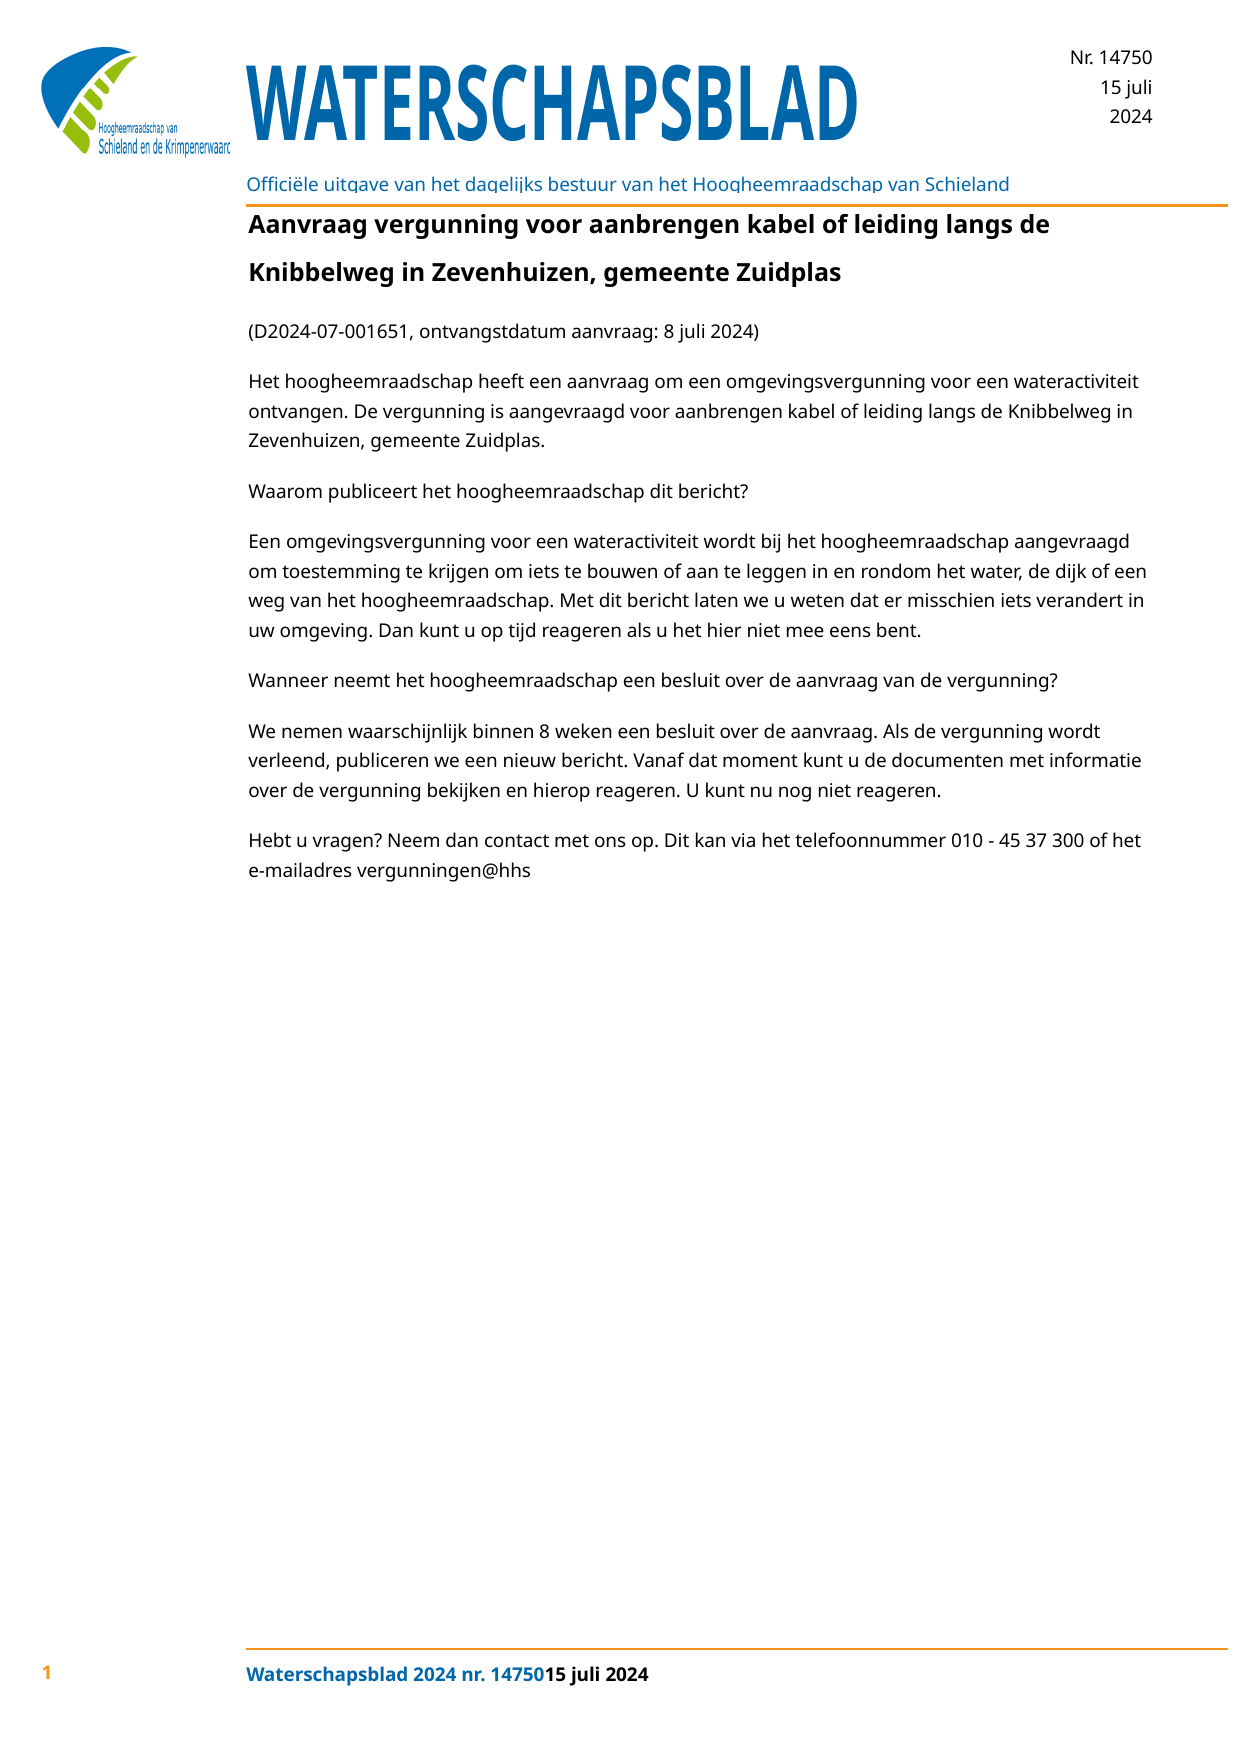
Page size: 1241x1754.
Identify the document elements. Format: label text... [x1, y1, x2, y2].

text (D2024-07-001651, ontvangstdatum aanvraag: 8 juli 2024) [248, 318, 1152, 344]
picture [41, 47, 231, 172]
text Wanneer neemt het hoogheemraadschap een besluit over de aanvraag van de vergunning? [248, 667, 1152, 693]
text Hebt u vragen? Neem dan contact met ons op. Dit kan via het telefoonnummer 010 - 45 37 300 of het e-mailadres vergunningen@hhs [248, 827, 1152, 883]
text Het hoogheemraadschap heeft een aanvraag om een omgevingsvergunning voor een wateractiviteit ontvangen. De vergunning is aangevraagd voor aanbrengen kabel of leiding langs de Knibbelweg in Zevenhuizen, gemeente Zuidplas. [248, 368, 1152, 453]
text Aanvraag vergunning voor aanbrengen kabel of leiding langs de Knibbelweg in Zevenhuizen, gemeente Zuidplas [248, 207, 1152, 288]
text We nemen waarschijnlijk binnen 8 weken een besluit over de aanvraag. Als de vergunning wordt verleend, publiceren we een nieuw bericht. Vanaf dat moment kunt u de documenten met informatie over de vergunning bekijken en hierop reageren. U kunt nu nog niet reageren. [248, 718, 1152, 803]
text Een omgevingsvergunning voor een wateractiviteit wordt bij het hoogheemraadschap aangevraagd om toestemming te krijgen om iets te bouwen of aan te leggen in en rondom het water, de dijk of een weg van het hoogheemraadschap. Met dit bericht laten we u weten dat er misschien iets verandert in uw omgeving. Dan kunt u op tijd reageren als u het hier niet mee eens bent. [248, 528, 1152, 643]
text Waarom publiceert het hoogheemraadschap dit bericht? [248, 478, 1152, 504]
